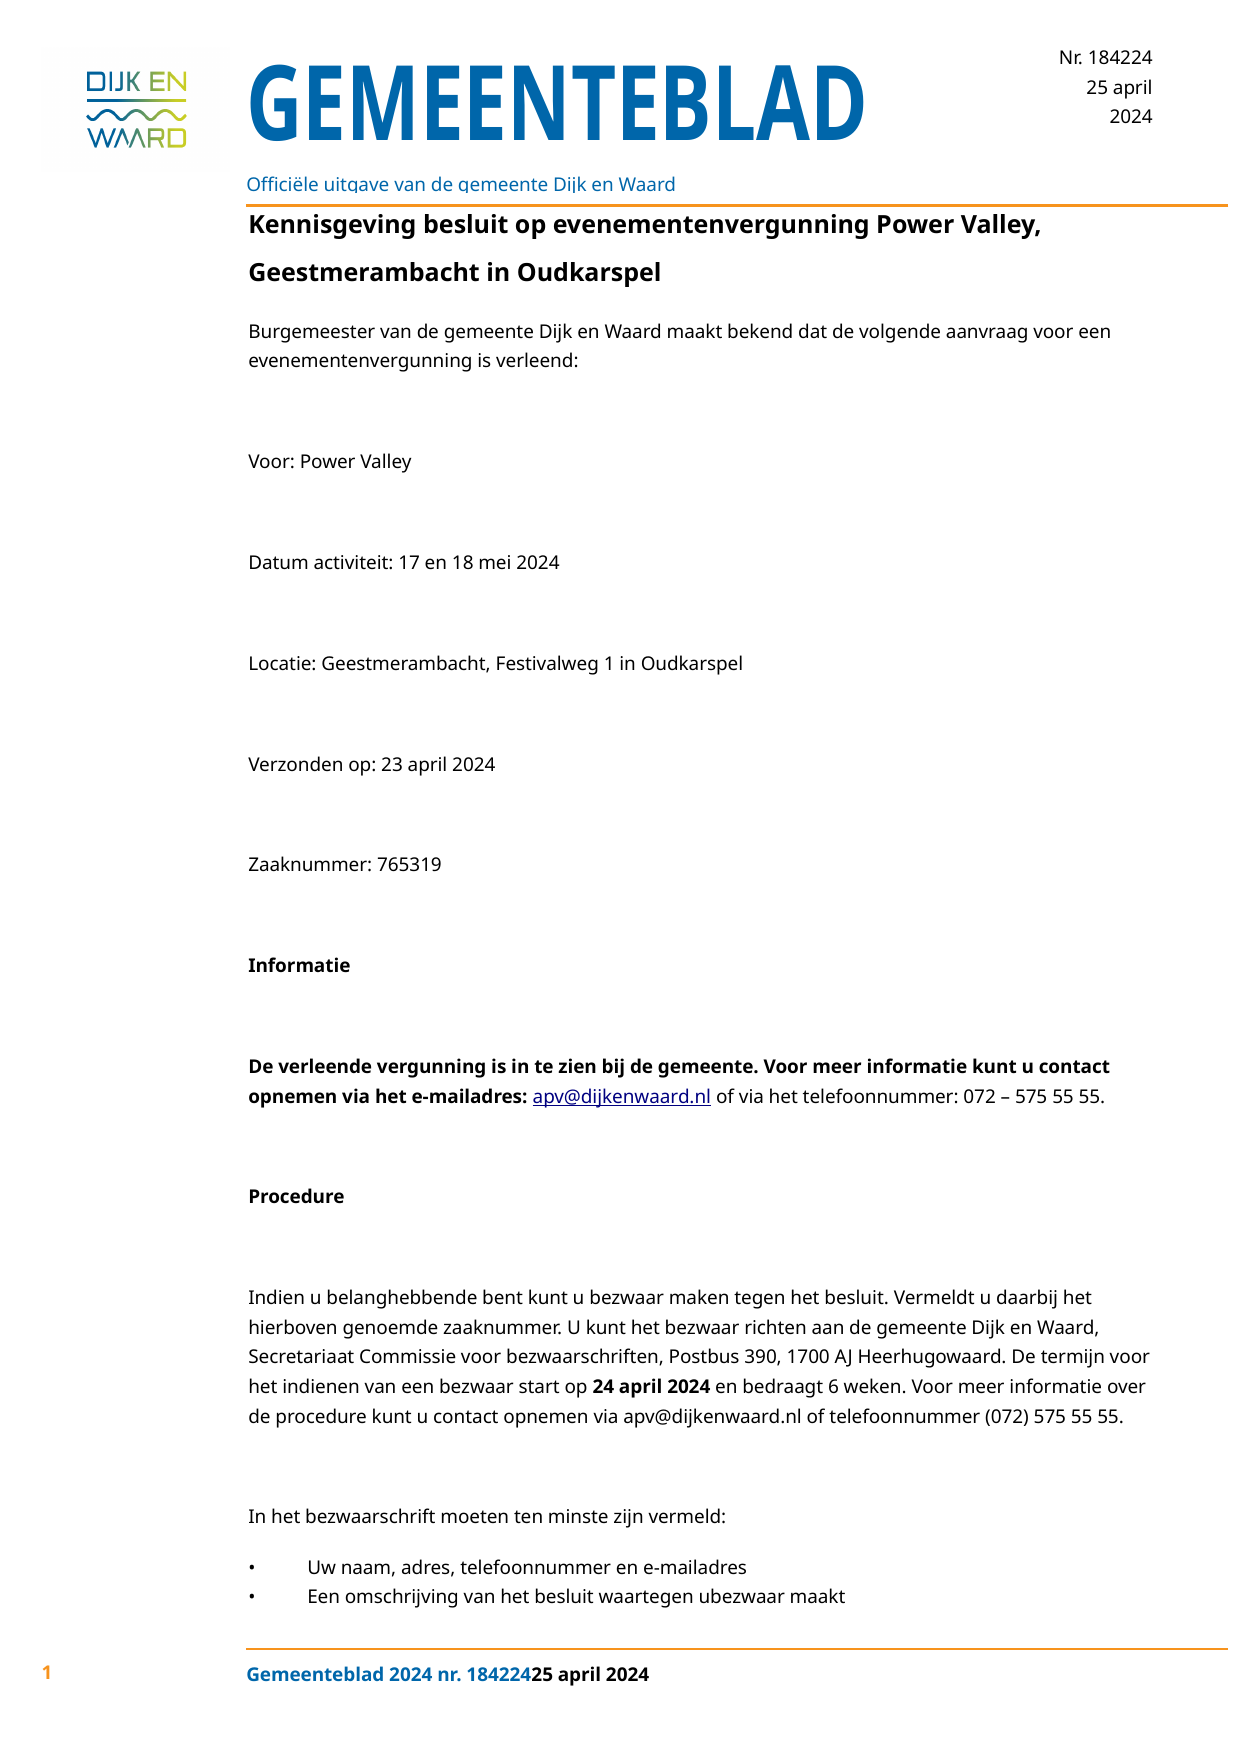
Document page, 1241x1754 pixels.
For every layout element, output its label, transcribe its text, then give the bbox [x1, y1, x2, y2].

text Procedure [248, 1184, 1152, 1209]
text Kennisgeving besluit op evenementenvergunning Power Valley, Geestmerambacht in Oudkarspel [248, 207, 1152, 288]
text Verzonden op: 23 april 2024 [248, 751, 1152, 777]
picture [41, 47, 231, 172]
text Indien u belanghebbende bent kunt u bezwaar maken tegen het besluit. Vermeldt u daarbij het hierboven genoemde zaaknummer. U kunt het bezwaar richten aan de gemeente Dijk en Waard, Secretariaat Commissie voor bezwaarschriften, Postbus 390, 1700 AJ Heerhugowaard. De termijn voor het indienen van een bezwaar start op 24 april 2024 en bedraagt 6 weken. Voor meer informatie over de procedure kunt u contact opnemen via apv@dijkenwaard.nl of telefoonnummer (072) 575 55 55. [248, 1284, 1152, 1429]
text Informatie [248, 952, 1152, 978]
text De verleende vergunning is in te zien bij de gemeente. Voor meer informatie kunt u contact opnemen via het e-mailadres: apv@dijkenwaard.nl of via het telefoonnummer: 072 – 575 55 55. [248, 1053, 1152, 1109]
text Burgemeester van de gemeente Dijk en Waard maakt bekend dat de volgende aanvraag voor een evenementenvergunning is verleend: [248, 318, 1152, 373]
text Locatie: Geestmerambacht, Festivalweg 1 in Oudkarspel [248, 650, 1152, 676]
text Zaaknummer: 765319 [248, 852, 1152, 877]
text Voor: Power Valley [248, 448, 1152, 474]
list Uw naam, adres, telefoonnummer en e-mailadres [248, 1554, 1152, 1580]
list Een omschrijving van het besluit waartegen ubezwaar maakt [248, 1584, 1152, 1609]
text In het bezwaarschrift moeten ten minste zijn vermeld: [248, 1504, 1152, 1529]
text Datum activiteit: 17 en 18 mei 2024 [248, 549, 1152, 575]
